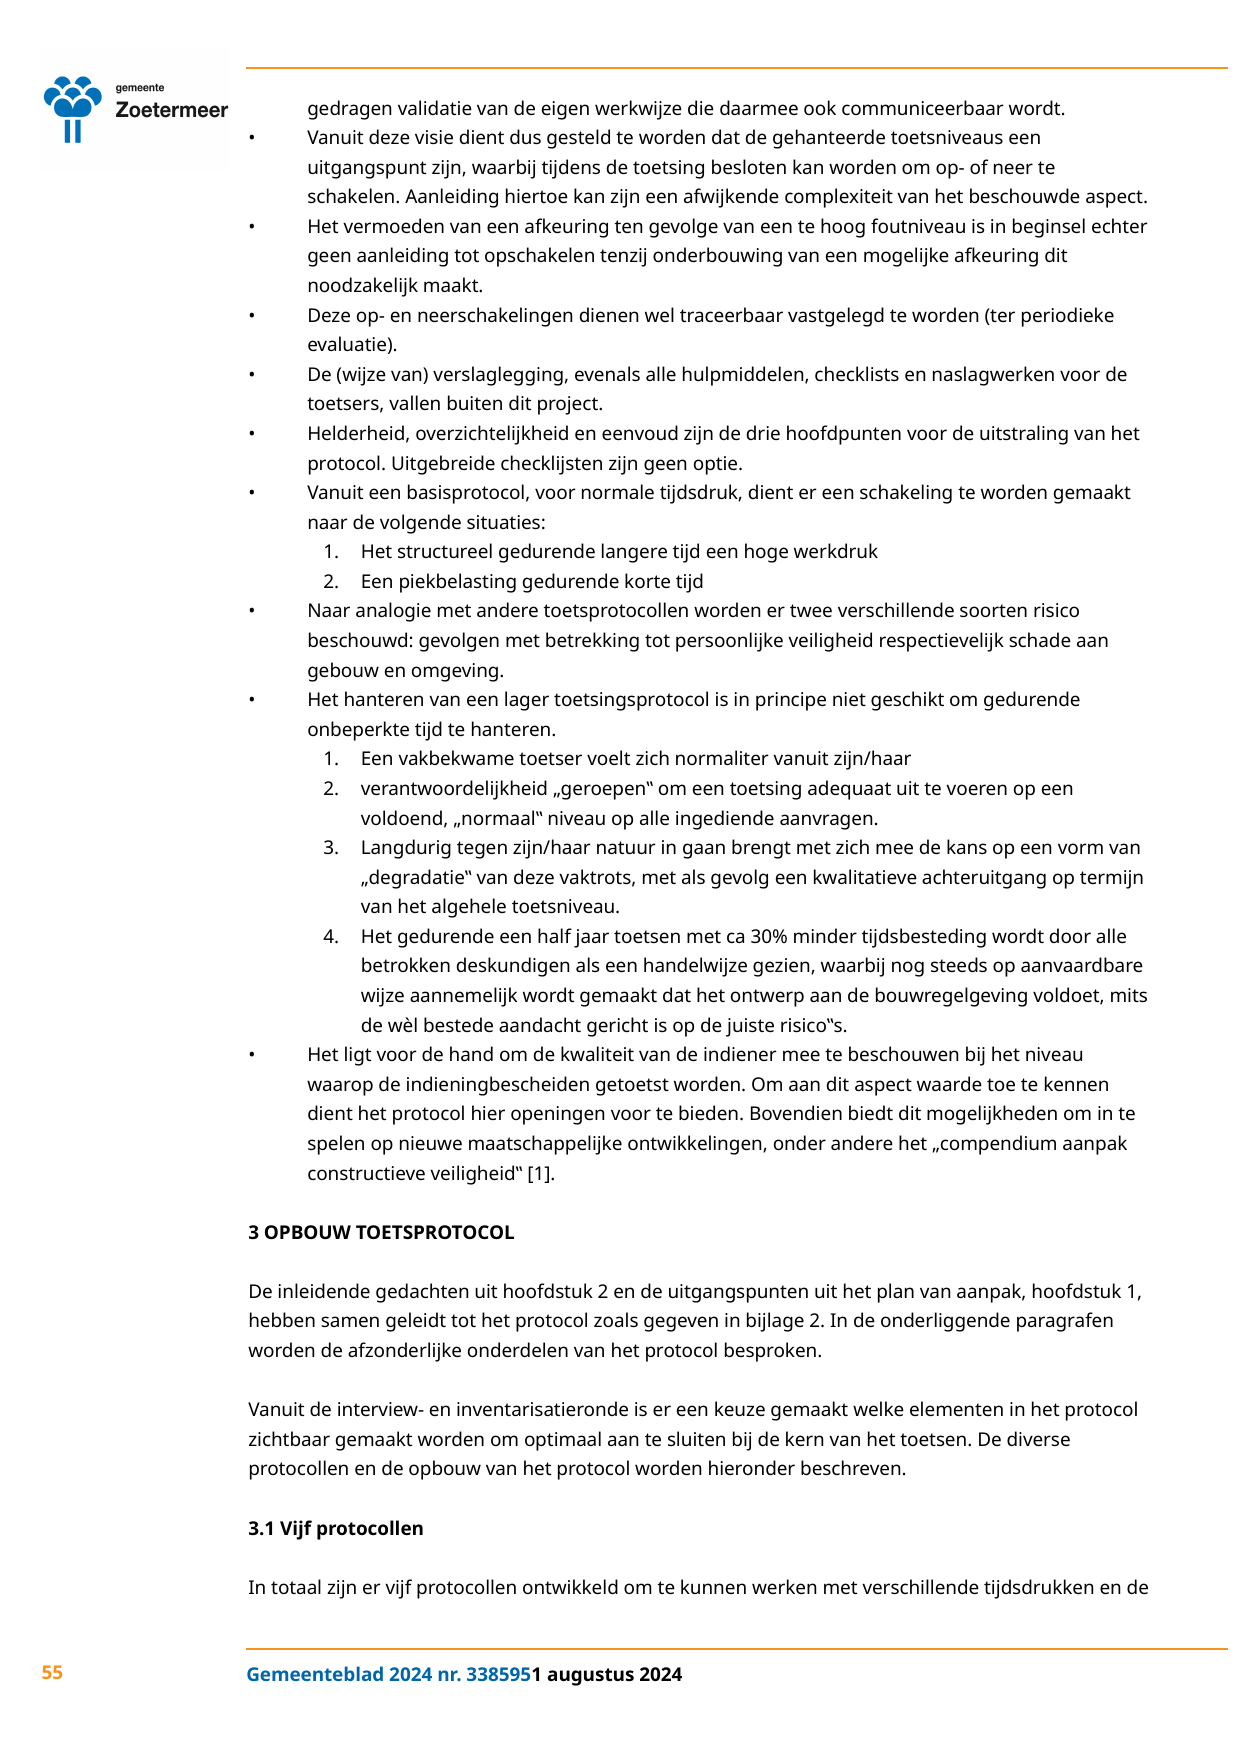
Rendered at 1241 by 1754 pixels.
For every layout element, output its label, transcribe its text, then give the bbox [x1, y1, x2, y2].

list Het vermoeden van een afkeuring ten gevolge van een te hoog foutniveau is in beginsel echter geen aanleiding tot opschakelen tenzij onderbouwing van een mogelijke afkeuring dit noodzakelijk maakt. [248, 213, 1152, 298]
list Langdurig tegen zijn/haar natuur in gaan brengt met zich mee de kans op een vorm van „degradatie‟ van deze vaktrots, met als gevolg een kwalitatieve achteruitgang op termijn van het algehele toetsniveau. [323, 834, 1152, 919]
list Naar analogie met andere toetsprotocollen worden er twee verschillende soorten risico beschouwd: gevolgen met betrekking tot persoonlijke veiligheid respectievelijk schade aan gebouw en omgeving. [248, 598, 1152, 683]
list Deze op- en neerschakelingen dienen wel traceerbaar vastgelegd te worden (ter periodieke evaluatie). [248, 302, 1152, 357]
list verantwoordelijkheid „geroepen‟ om een toetsing adequaat uit te voeren op een voldoend, „normaal‟ niveau op alle ingediende aanvragen. [323, 775, 1152, 831]
list Het ligt voor de hand om de kwaliteit van de indiener mee te beschouwen bij het niveau waarop de indieningbescheiden getoetst worden. Om aan dit aspect waarde toe te kennen dient het protocol hier openingen voor te bieden. Bovendien biedt dit mogelijkheden om in te spelen op nieuwe maatschappelijke ontwikkelingen, onder andere het „compendium aanpak constructieve veiligheid‟ [1]. [248, 1041, 1152, 1186]
text Vanuit de interview- en inventarisatieronde is er een keuze gemaakt welke elementen in het protocol zichtbaar gemaakt worden om optimaal aan te sluiten bij de kern van het toetsen. De diverse protocollen en de opbouw van het protocol worden hieronder beschreven. [248, 1396, 1152, 1481]
text De inleidende gedachten uit hoofdstuk 2 en de uitgangspunten uit het plan van aanpak, hoofdstuk 1, hebben samen geleidt tot het protocol zoals gegeven in bijlage 2. In de onderliggende paragrafen worden de afzonderlijke onderdelen van het protocol besproken. [248, 1278, 1152, 1363]
list Vanuit deze visie dient dus gesteld te worden dat de gehanteerde toetsniveaus een uitgangspunt zijn, waarbij tijdens de toetsing besloten kan worden om op- of neer te schakelen. Aanleiding hiertoe kan zijn een afwijkende complexiteit van het beschouwde aspect. [248, 124, 1152, 209]
text 3 OPBOUW TOETSPROTOCOL [248, 1219, 1152, 1245]
picture [41, 47, 231, 172]
list Een vakbekwame toetser voelt zich normaliter vanuit zijn/haar [323, 746, 1152, 771]
text 3.1 Vijf protocollen [248, 1515, 1152, 1541]
list Helderheid, overzichtelijkheid en eenvoud zijn de drie hoofdpunten voor de uitstraling van het protocol. Uitgebreide checklijsten zijn geen optie. [248, 420, 1152, 476]
list gedragen validatie van de eigen werkwijze die daarmee ook communiceerbaar wordt. [248, 95, 1152, 121]
text In totaal zijn er vijf protocollen ontwikkeld om te kunnen werken met verschillende tijdsdrukken en de [248, 1574, 1152, 1600]
list Het structureel gedurende langere tijd een hoge werkdruk [323, 538, 1152, 564]
list Het gedurende een half jaar toetsen met ca 30% minder tijdsbesteding wordt door alle betrokken deskundigen als een handelwijze gezien, waarbij nog steeds op aanvaardbare wijze aannemelijk wordt gemaakt dat het ontwerp aan de bouwregelgeving voldoet, mits de wèl bestede aandacht gericht is op de juiste risico‟s. [323, 923, 1152, 1038]
list De (wijze van) verslaglegging, evenals alle hulpmiddelen, checklists en naslagwerken voor de toetsers, vallen buiten dit project. [248, 361, 1152, 416]
list Vanuit een basisprotocol, voor normale tijdsdruk, dient er een schakeling te worden gemaakt naar de volgende situaties: [248, 479, 1152, 535]
list Het hanteren van een lager toetsingsprotocol is in principe niet geschikt om gedurende onbeperkte tijd te hanteren. [248, 686, 1152, 742]
list Een piekbelasting gedurende korte tijd [323, 568, 1152, 594]
